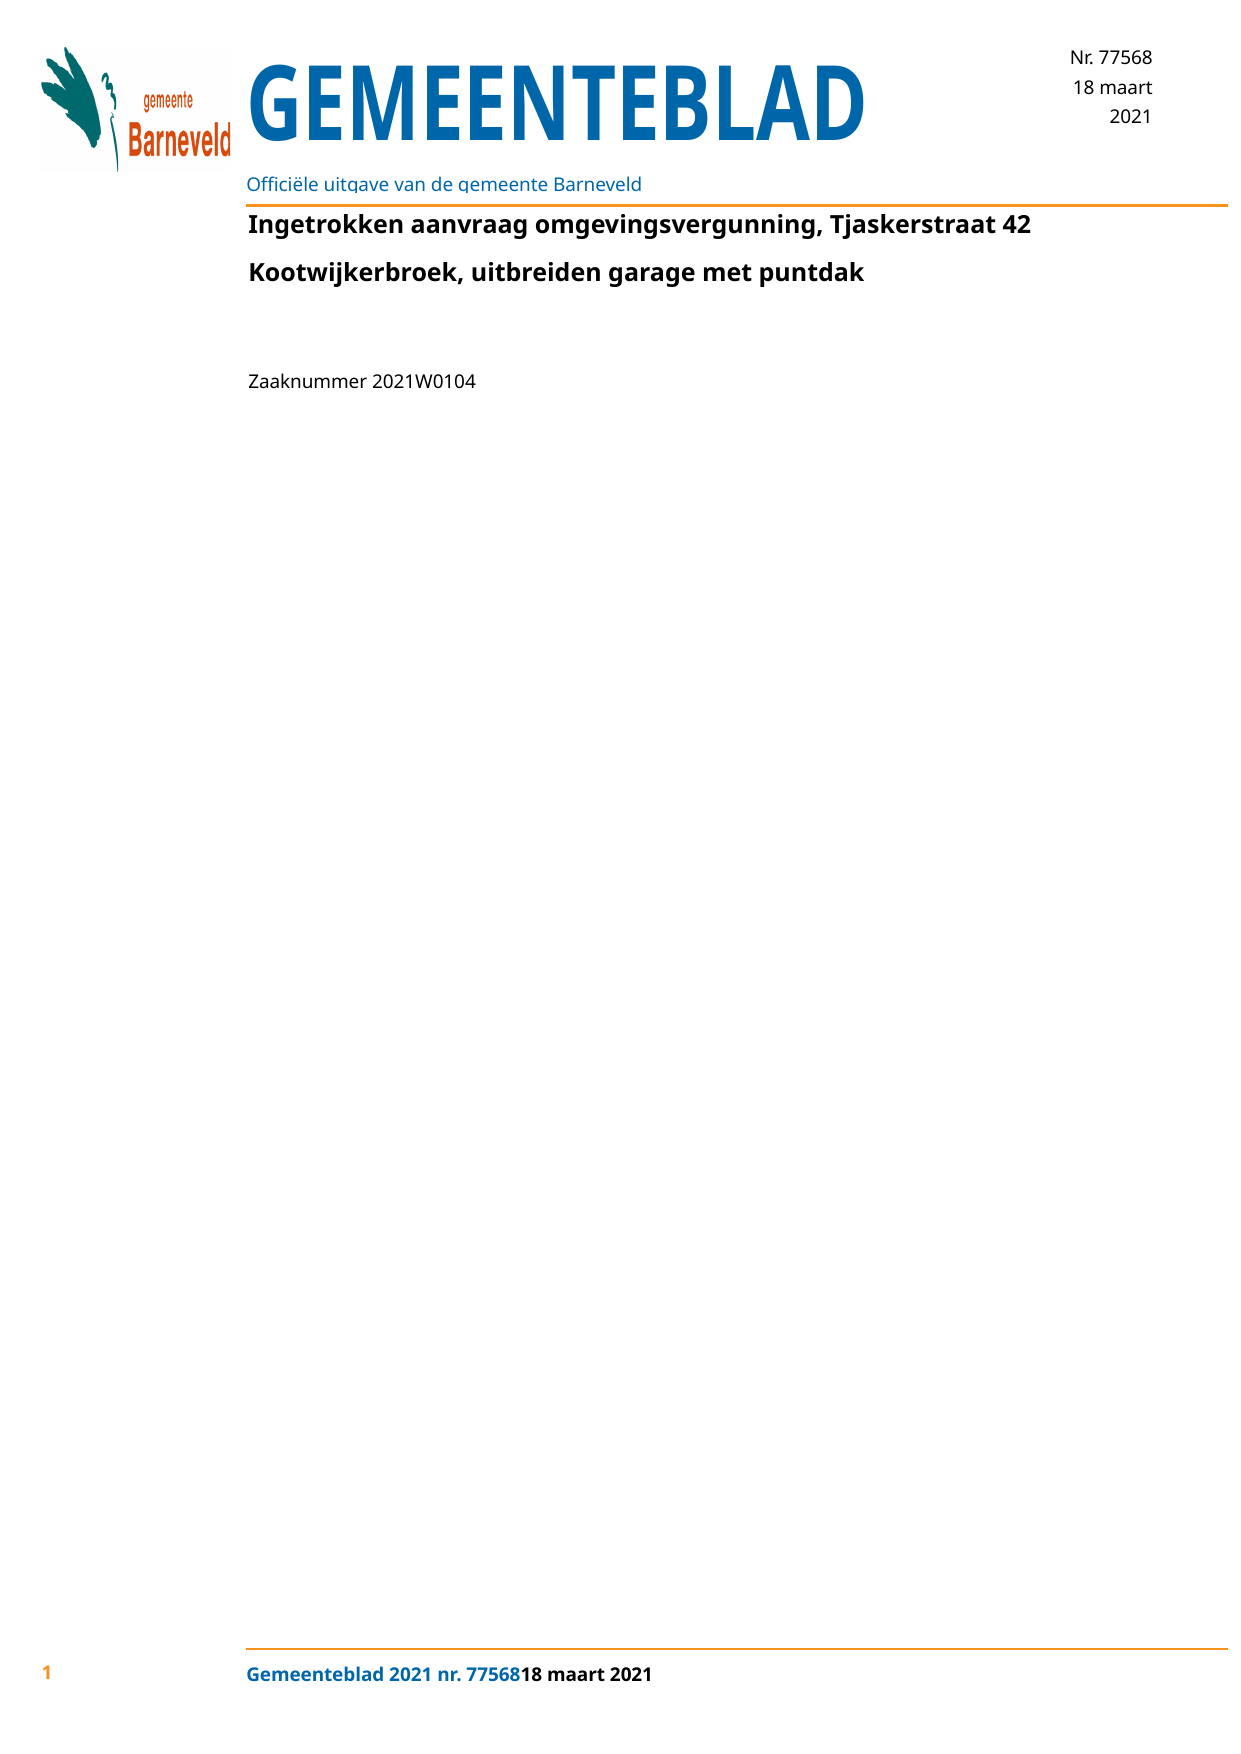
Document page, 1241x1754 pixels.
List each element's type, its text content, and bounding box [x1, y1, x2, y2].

text Zaaknummer 2021W0104 [248, 368, 1152, 394]
text Ingetrokken aanvraag omgevingsvergunning, Tjaskerstraat 42 Kootwijkerbroek, uitbreiden garage met puntdak [248, 207, 1152, 288]
picture [41, 47, 231, 172]
